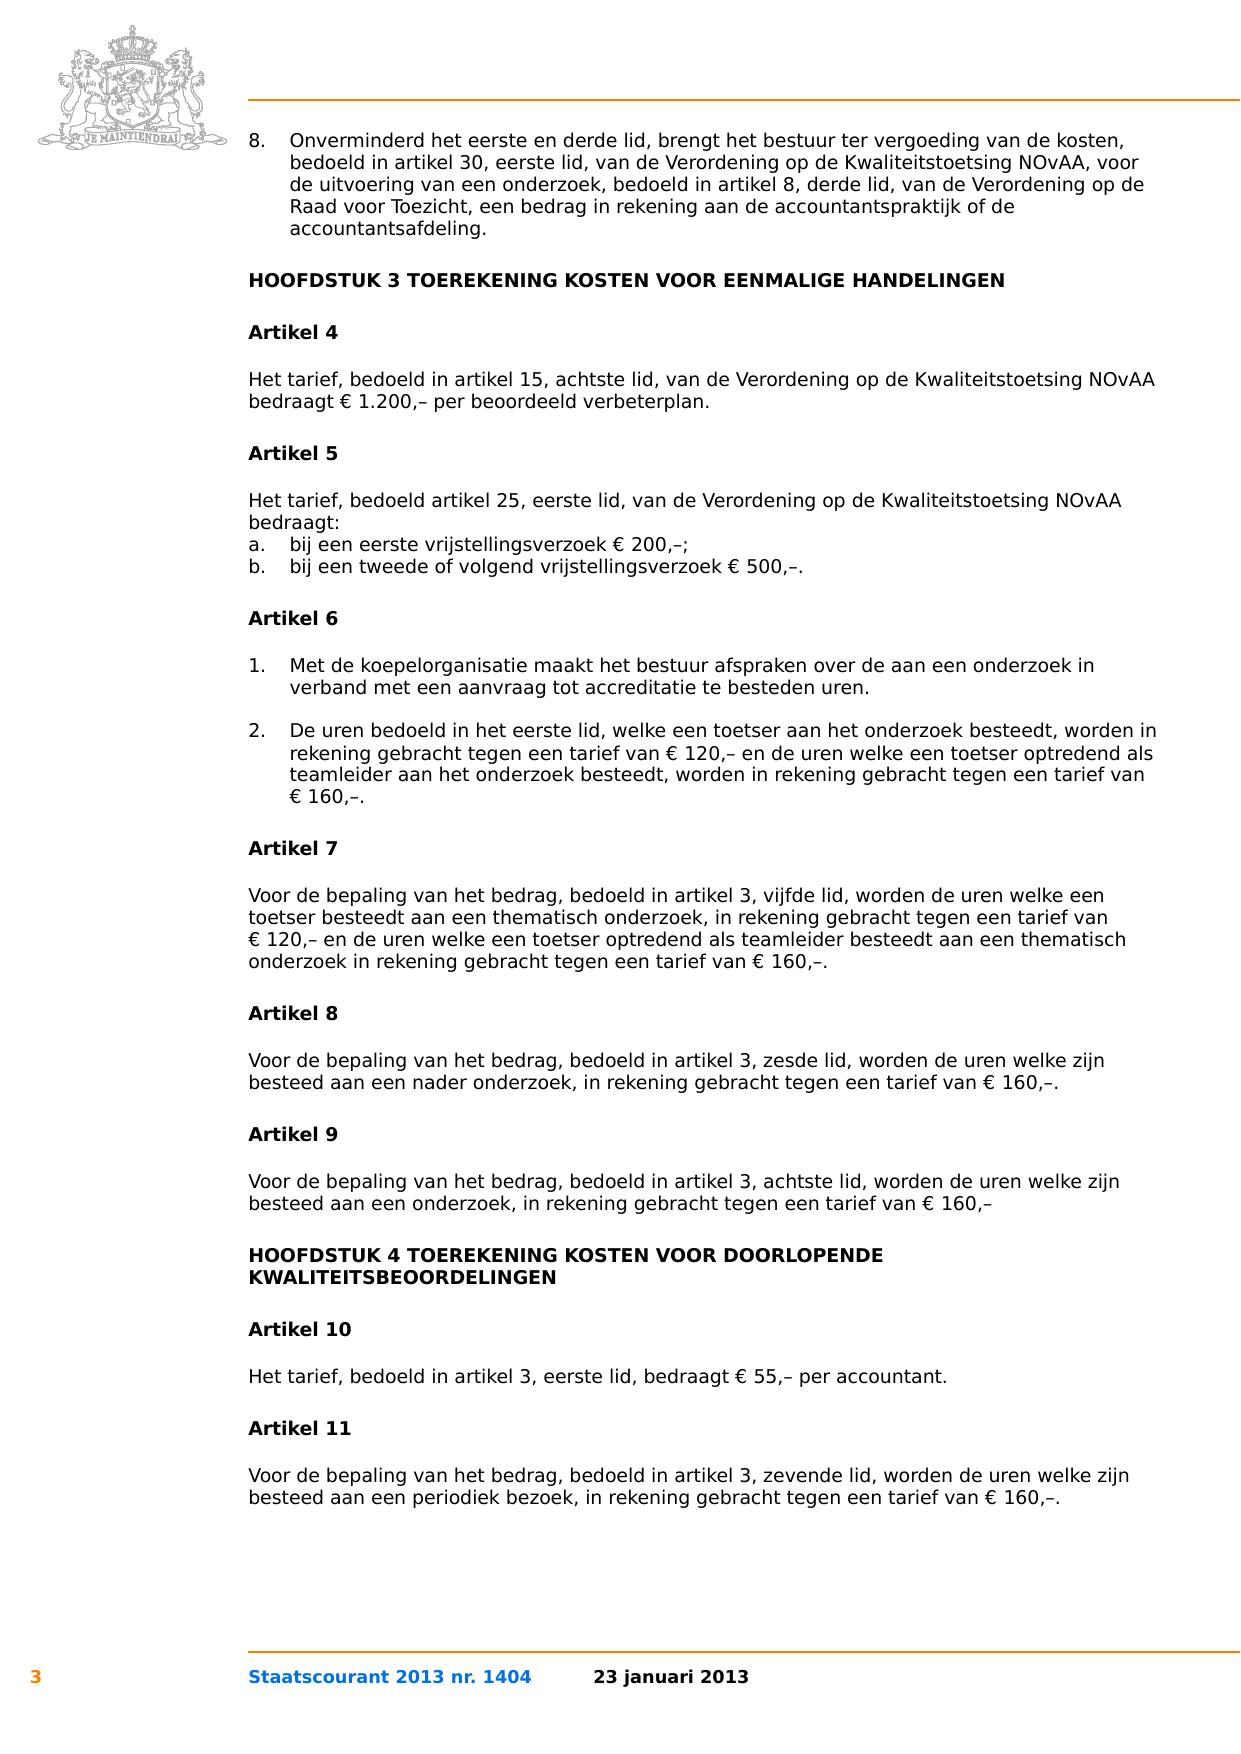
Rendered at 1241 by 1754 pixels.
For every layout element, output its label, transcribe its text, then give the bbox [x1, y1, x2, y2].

text a. bij een eerste vrijstellingsverzoek € 200,–; [248, 534, 1163, 556]
subtitle Artikel 11 [248, 1418, 1163, 1440]
text Voor de bepaling van het bedrag, bedoeld in artikel 3, vijfde lid, worden de uren welke een toetser besteedt aan een thematisch onderzoek, in rekening gebracht tegen een tarief van € 120,– en de uren welke een toetser optredend als teamleider besteedt aan een thematisch onderzoek in rekening gebracht tegen een tarief van € 160,–. [248, 885, 1163, 973]
text 1. Met de koepelorganisatie maakt het bestuur afspraken over de aan een onderzoek in verband met een aanvraag tot accreditatie te besteden uren. [248, 654, 1163, 698]
text b. bij een tweede of volgend vrijstellingsverzoek € 500,–. [248, 556, 1163, 578]
text Het tarief, bedoeld in artikel 3, eerste lid, bedraagt € 55,– per accountant. [248, 1366, 1163, 1388]
subtitle HOOFDSTUK 3 TOEREKENING KOSTEN VOOR EENMALIGE HANDELINGEN [248, 270, 1163, 292]
text Het tarief, bedoeld artikel 25, eerste lid, van de Verordening op de Kwaliteitstoetsing NOvAA bedraagt: [248, 490, 1163, 534]
subtitle Artikel 6 [248, 608, 1163, 629]
text Het tarief, bedoeld in artikel 15, achtste lid, van de Verordening op de Kwaliteitstoetsing NOvAA bedraagt € 1.200,– per beoordeeld verbeterplan. [248, 369, 1163, 413]
picture [38, 25, 227, 150]
text Voor de bepaling van het bedrag, bedoeld in artikel 3, zevende lid, worden de uren welke zijn besteed aan een periodiek bezoek, in rekening gebracht tegen een tarief van € 160,–. [248, 1465, 1163, 1509]
text 8. Onverminderd het eerste en derde lid, brengt het bestuur ter vergoeding van de kosten, bedoeld in artikel 30, eerste lid, van de Verordening op de Kwaliteitstoetsing NOvAA, voor de uitvoering van een onderzoek, bedoeld in artikel 8, derde lid, van de Verordening op de Raad voor Toezicht, een bedrag in rekening aan de accountantspraktijk of de accountantsafdeling. [248, 130, 1163, 240]
subtitle Artikel 9 [248, 1124, 1163, 1146]
subtitle Artikel 8 [248, 1003, 1163, 1025]
subtitle Artikel 10 [248, 1319, 1163, 1341]
subtitle Artikel 5 [248, 443, 1163, 465]
subtitle Artikel 7 [248, 838, 1163, 860]
text Voor de bepaling van het bedrag, bedoeld in artikel 3, achtste lid, worden de uren welke zijn besteed aan een onderzoek, in rekening gebracht tegen een tarief van € 160,– [248, 1171, 1163, 1215]
text Voor de bepaling van het bedrag, bedoeld in artikel 3, zesde lid, worden de uren welke zijn besteed aan een nader onderzoek, in rekening gebracht tegen een tarief van € 160,–. [248, 1050, 1163, 1094]
subtitle Artikel 4 [248, 322, 1163, 344]
subtitle HOOFDSTUK 4 TOEREKENING KOSTEN VOOR DOORLOPENDE KWALITEITSBEOORDELINGEN [248, 1245, 1163, 1289]
text 2. De uren bedoeld in het eerste lid, welke een toetser aan het onderzoek besteedt, worden in rekening gebracht tegen een tarief van € 120,– en de uren welke een toetser optredend als teamleider aan het onderzoek besteedt, worden in rekening gebracht tegen een tarief van € 160,–. [248, 720, 1163, 808]
